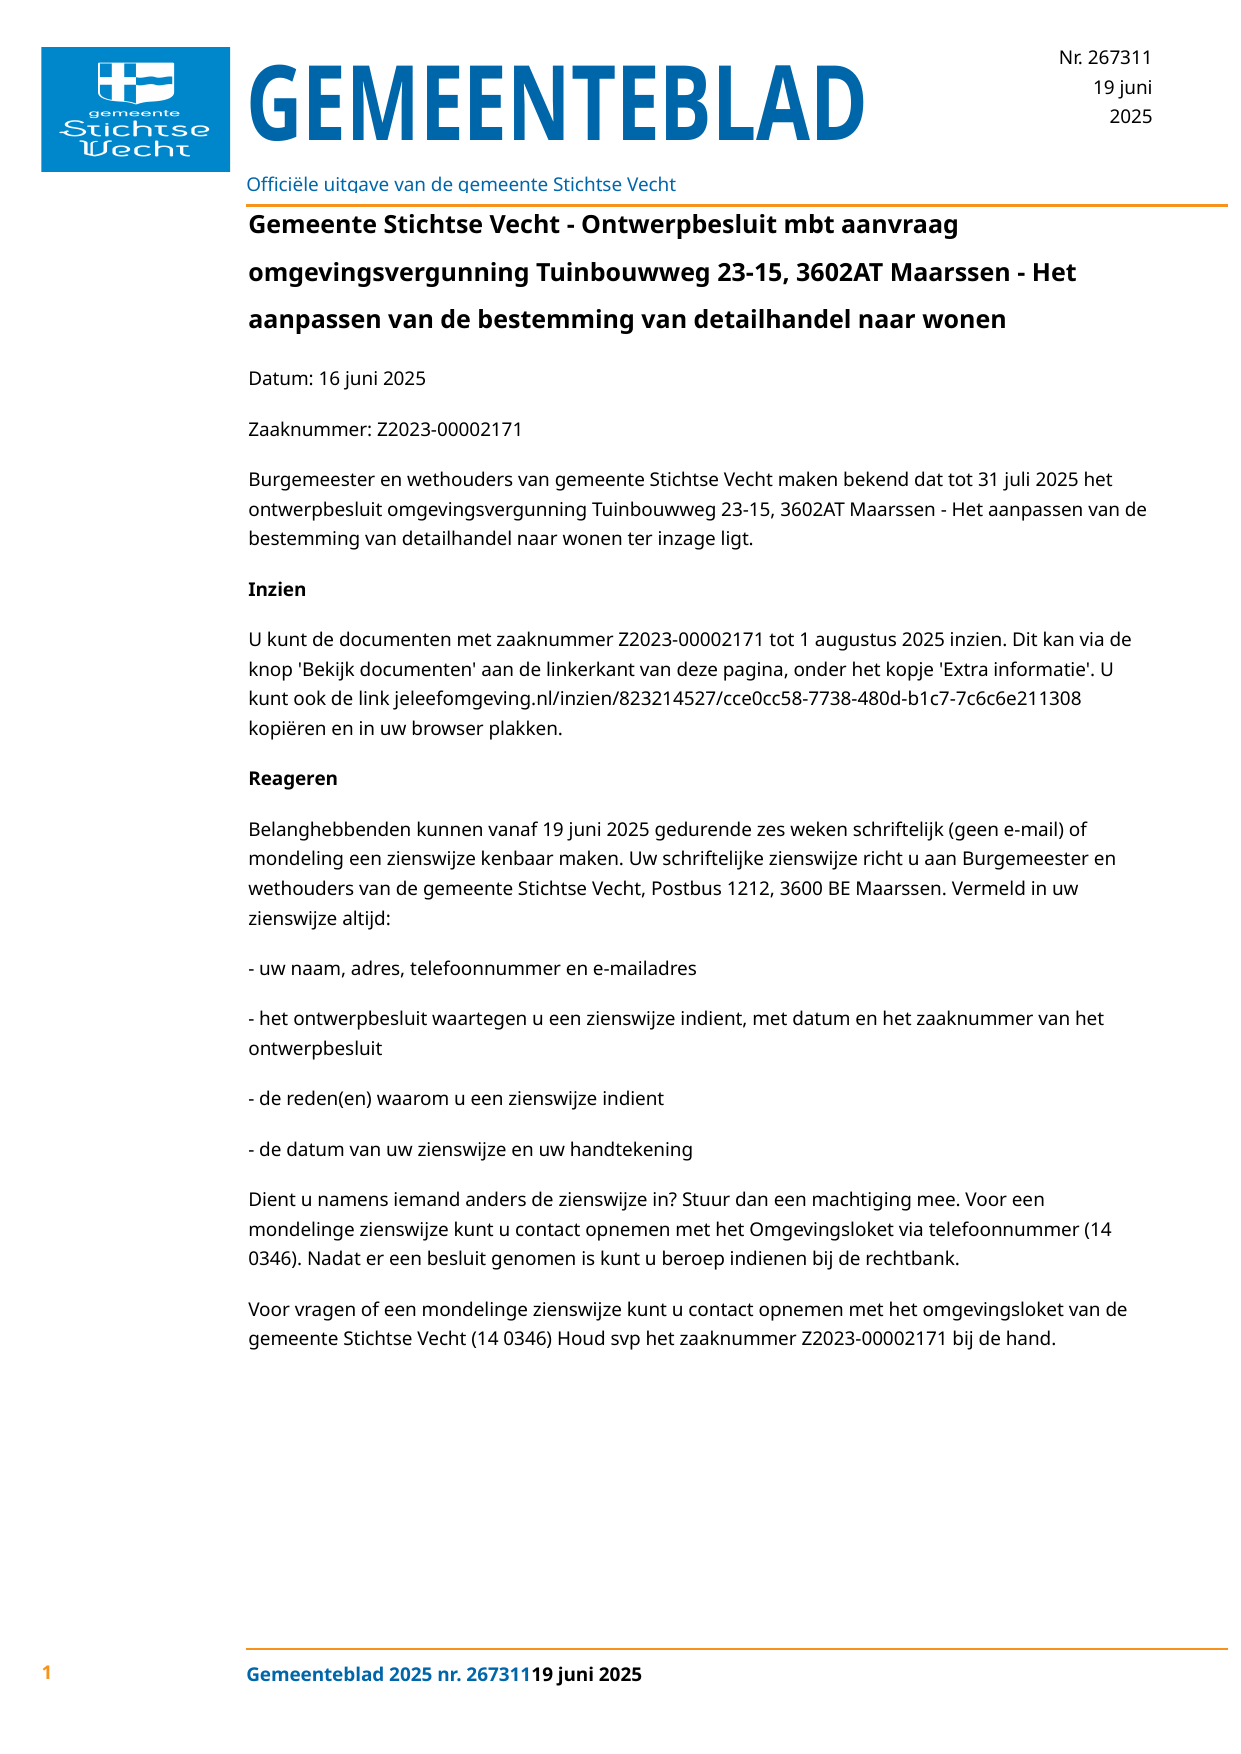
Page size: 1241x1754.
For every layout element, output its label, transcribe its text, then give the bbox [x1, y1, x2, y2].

text Voor vragen of een mondelinge zienswijze kunt u contact opnemen met het omgevingsloket van de gemeente Stichtse Vecht (14 0346) Houd svp het zaaknummer Z2023-00002171 bij de hand. [248, 1296, 1152, 1351]
text Datum: 16 juni 2025 [248, 366, 1152, 391]
picture [99, 63, 135, 101]
text - de reden(en) waarom u een zienswijze indient [248, 1086, 1152, 1111]
text Gemeente Stichtse Vecht - Ontwerpbesluit mbt aanvraag omgevingsvergunning Tuinbouwweg 23-15, 3602AT Maarssen - Het aanpassen van de bestemming van detailhandel naar wonen [248, 207, 1152, 336]
text Belanghebbenden kunnen vanaf 19 juni 2025 gedurende zes weken schriftelijk (geen e-mail) of mondeling een zienswijze kenbaar maken. Uw schriftelijke zienswijze richt u aan Burgemeester en wethouders van de gemeente Stichtse Vecht, Postbus 1212, 3600 BE Maarssen. Vermeld in uw zienswijze altijd: [248, 816, 1152, 930]
text - de datum van uw zienswijze en uw handtekening [248, 1136, 1152, 1162]
text - uw naam, adres, telefoonnummer en e-mailadres [248, 955, 1152, 981]
text - het ontwerpbesluit waartegen u een zienswijze indient, met datum en het zaaknummer van het ontwerpbesluit [248, 1006, 1152, 1061]
text Reageren [248, 766, 1152, 791]
text U kunt de documenten met zaaknummer Z2023-00002171 tot 1 augustus 2025 inzien. Dit kan via de knop 'Bekijk documenten' aan de linkerkant van deze pagina, onder het kopje 'Extra informatie'. U kunt ook de link jeleefomgeving.nl/inzien/823214527/cce0cc58-7738-480d-b1c7-7c6c6e211308 kopiëren en in uw browser plakken. [248, 626, 1152, 741]
text Zaaknummer: Z2023-00002171 [248, 416, 1152, 442]
text Dient u namens iemand anders de zienswijze in? Stuur dan een machtiging mee. Voor een mondelinge zienswijze kunt u contact opnemen met het Omgevingsloket via telefoonnummer (14 0346). Nadat er een besluit genomen is kunt u beroep indienen bij de rechtbank. [248, 1186, 1152, 1271]
picture [137, 63, 174, 103]
text Burgemeester en wethouders van gemeente Stichtse Vecht maken bekend dat tot 31 juli 2025 het ontwerpbesluit omgevingsvergunning Tuinbouwweg 23-15, 3602AT Maarssen - Het aanpassen van de bestemming van detailhandel naar wonen ter inzage ligt. [248, 466, 1152, 551]
text Inzien [248, 576, 1152, 602]
